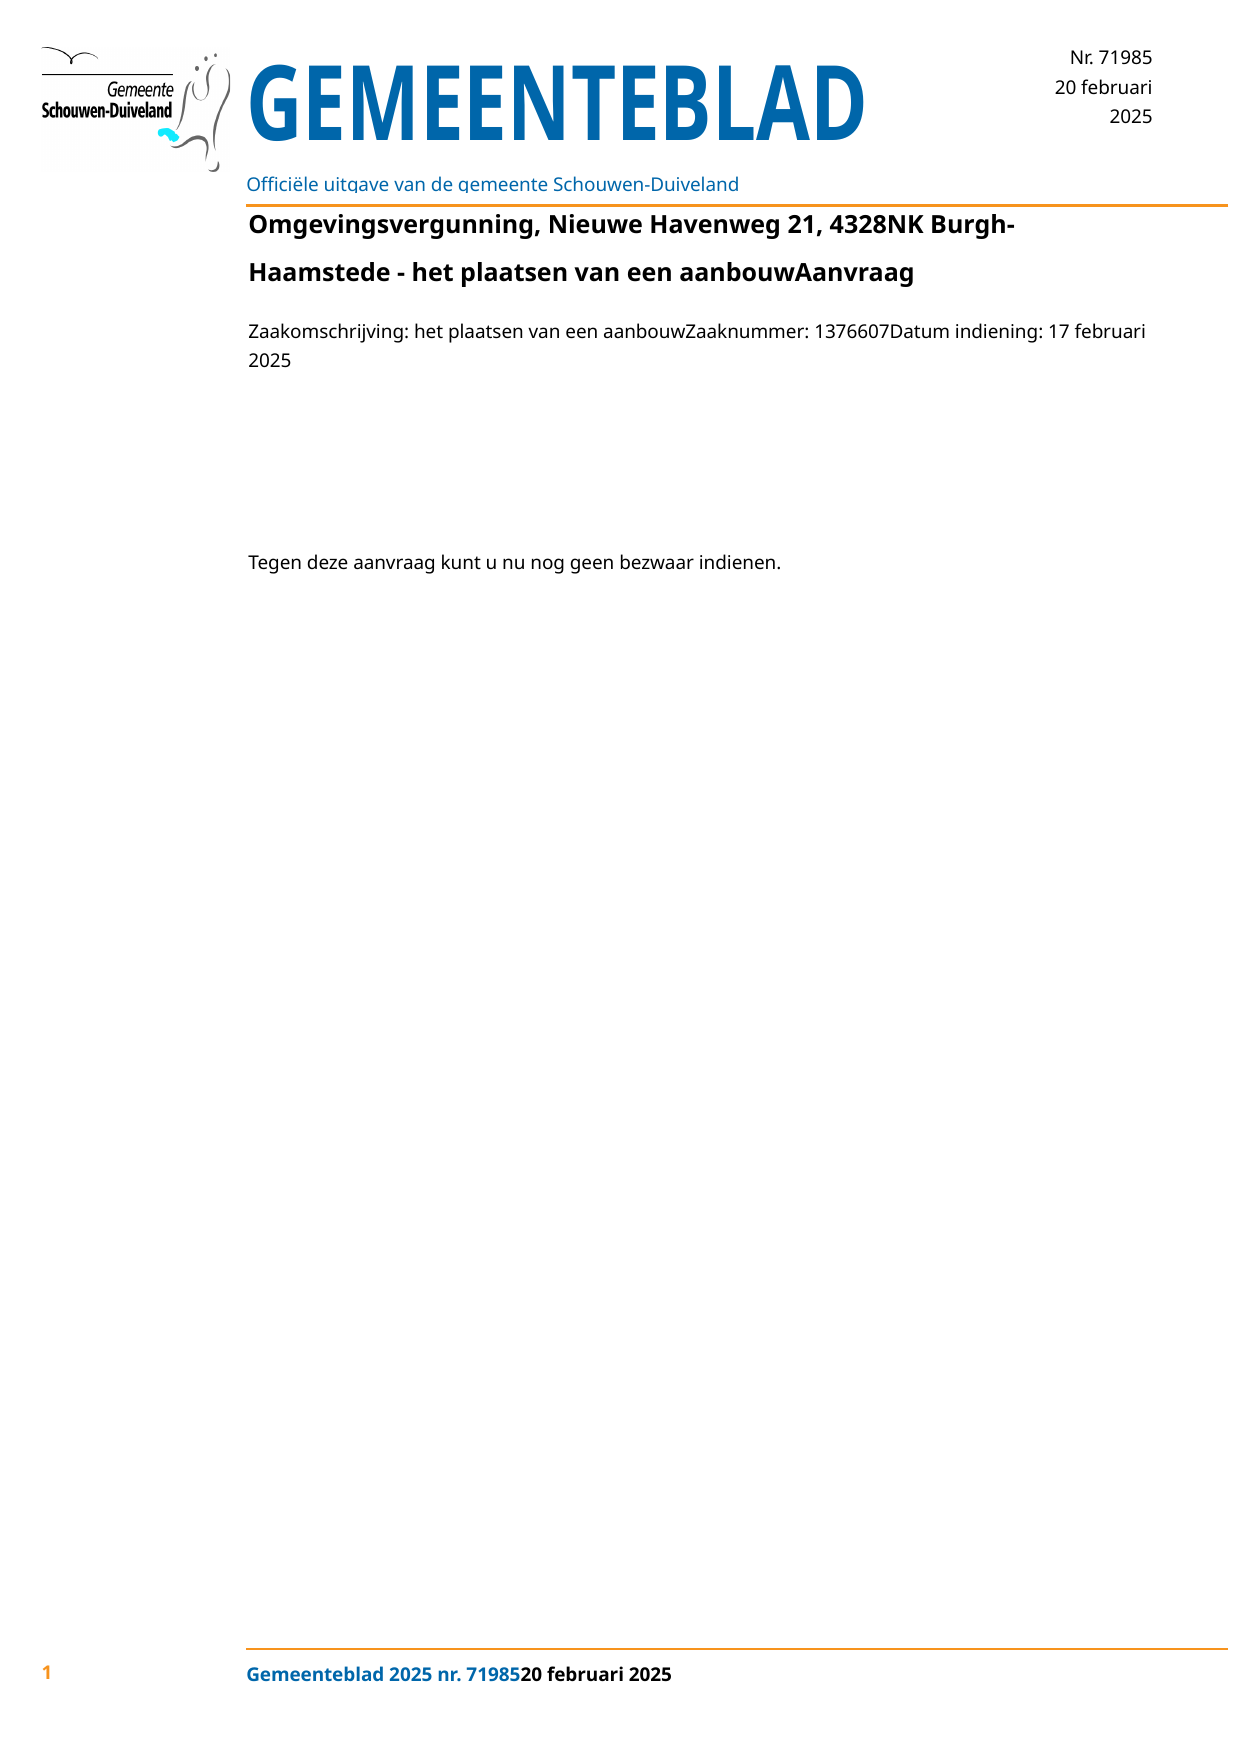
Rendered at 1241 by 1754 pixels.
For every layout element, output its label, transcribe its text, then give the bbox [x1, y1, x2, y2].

picture [41, 47, 231, 172]
text Tegen deze aanvraag kunt u nu nog geen bezwaar indienen. [248, 549, 1152, 575]
text Omgevingsvergunning, Nieuwe Havenweg 21, 4328NK Burgh-Haamstede - het plaatsen van een aanbouwAanvraag [248, 207, 1152, 288]
text Zaakomschrijving: het plaatsen van een aanbouwZaaknummer: 1376607Datum indiening: 17 februari 2025 [248, 318, 1152, 373]
